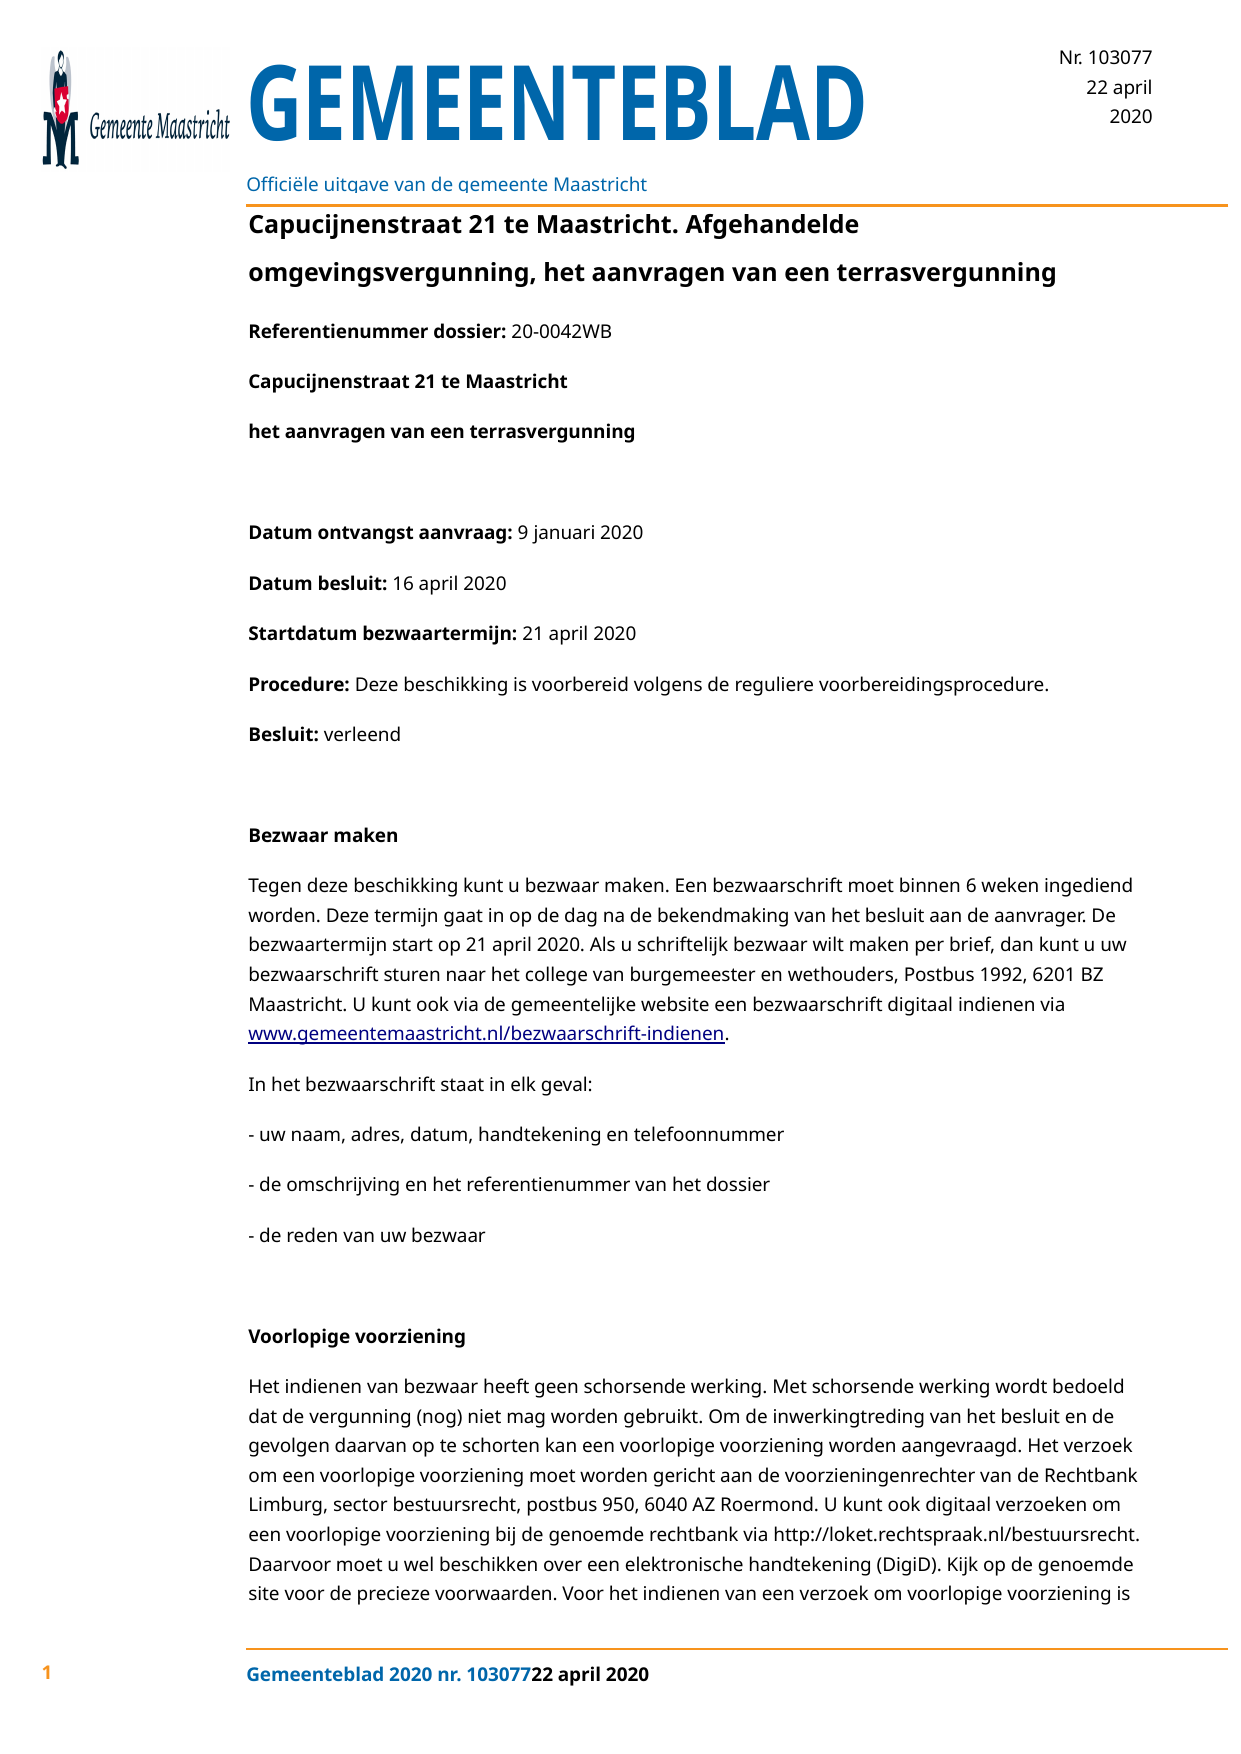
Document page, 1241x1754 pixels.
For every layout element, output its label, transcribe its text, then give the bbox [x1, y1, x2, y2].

text Besluit: verleend [248, 721, 1152, 747]
text Het indienen van bezwaar heeft geen schorsende werking. Met schorsende werking wordt bedoeld dat de vergunning (nog) niet mag worden gebruikt. Om de inwerkingtreding van het besluit en de gevolgen daarvan op te schorten kan een voorlopige voorziening worden aangevraagd. Het verzoek om een voorlopige voorziening moet worden gericht aan de voorzieningenrechter van de Rechtbank Limburg, sector bestuursrecht, postbus 950, 6040 AZ Roermond. U kunt ook digitaal verzoeken om een voorlopige voorziening bij de genoemde rechtbank via http://loket.rechtspraak.nl/bestuursrecht. Daarvoor moet u wel beschikken over een elektronische handtekening (DigiD). Kijk op de genoemde site voor de precieze voorwaarden. Voor het indienen van een verzoek om voorlopige voorziening is [248, 1373, 1152, 1606]
text Voorlopige voorziening [248, 1323, 1152, 1349]
text In het bezwaarschrift staat in elk geval: [248, 1071, 1152, 1097]
text Capucijnenstraat 21 te Maastricht [248, 368, 1152, 394]
text het aanvragen van een terrasvergunning [248, 419, 1152, 444]
text Tegen deze beschikking kunt u bezwaar maken. Een bezwaarschrift moet binnen 6 weken ingediend worden. Deze termijn gaat in op de dag na de bekendmaking van het besluit aan de aanvrager. De bezwaartermijn start op 21 april 2020. Als u schriftelijk bezwaar wilt maken per brief, dan kunt u uw bezwaarschrift sturen naar het college van burgemeester en wethouders, Postbus 1992, 6201 BZ Maastricht. U kunt ook via de gemeentelijke website een bezwaarschrift digitaal indienen via www.gemeentemaastricht.nl/bezwaarschrift-indienen. [248, 872, 1152, 1046]
text - de reden van uw bezwaar [248, 1222, 1152, 1248]
text Datum besluit: 16 april 2020 [248, 570, 1152, 596]
text - uw naam, adres, datum, handtekening en telefoonnummer [248, 1121, 1152, 1147]
text - de omschrijving en het referentienummer van het dossier [248, 1172, 1152, 1197]
text Capucijnenstraat 21 te Maastricht. Afgehandelde omgevingsvergunning, het aanvragen van een terrasvergunning [248, 207, 1152, 288]
text Procedure: Deze beschikking is voorbereid volgens de reguliere voorbereidingsprocedure. [248, 671, 1152, 697]
text Datum ontvangst aanvraag: 9 januari 2020 [248, 519, 1152, 545]
picture [41, 47, 231, 172]
text Referentienummer dossier: 20-0042WB [248, 318, 1152, 344]
text Bezwaar maken [248, 822, 1152, 848]
text Startdatum bezwaartermijn: 21 april 2020 [248, 620, 1152, 646]
